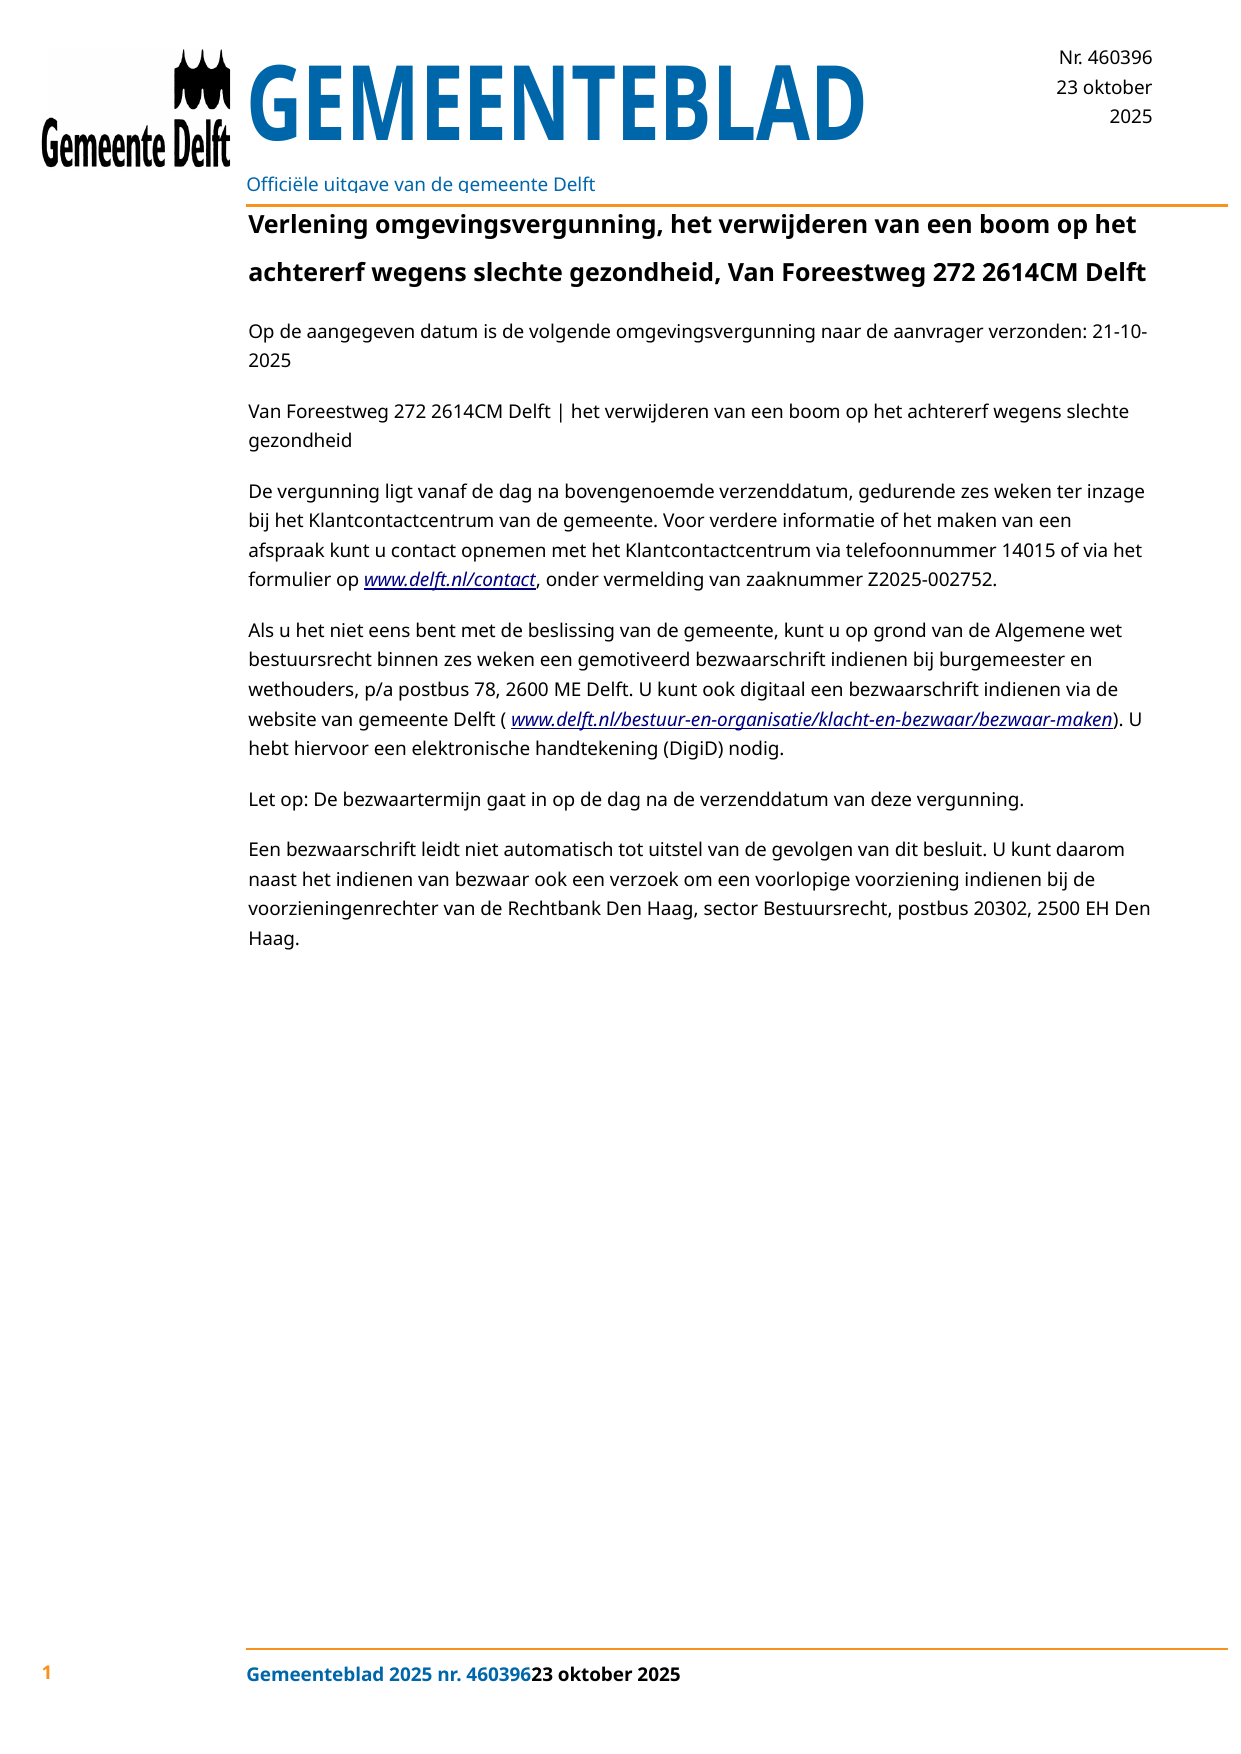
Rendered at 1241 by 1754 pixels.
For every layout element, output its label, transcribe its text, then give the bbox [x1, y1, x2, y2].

text De vergunning ligt vanaf de dag na bovengenoemde verzenddatum, gedurende zes weken ter inzage bij het Klantcontactcentrum van de gemeente. Voor verdere informatie of het maken van een afspraak kunt u contact opnemen met het Klantcontactcentrum via telefoonnummer 14015 of via het formulier op www.delft.nl/contact, onder vermelding van zaaknummer Z2025-002752. [248, 478, 1152, 592]
text Als u het niet eens bent met de beslissing van de gemeente, kunt u op grond van de Algemene wet bestuursrecht binnen zes weken een gemotiveerd bezwaarschrift indienen bij burgemeester en wethouders, p/a postbus 78, 2600 ME Delft. U kunt ook digitaal een bezwaarschrift indienen via de website van gemeente Delft ( www.delft.nl/bestuur-en-organisatie/klacht-en-bezwaar/bezwaar-maken). U hebt hiervoor een elektronische handtekening (DigiD) nodig. [248, 617, 1152, 761]
text Verlening omgevingsvergunning, het verwijderen van een boom op het achtererf wegens slechte gezondheid, Van Foreestweg 272 2614CM Delft [248, 207, 1152, 288]
picture [41, 47, 231, 172]
text Op de aangegeven datum is de volgende omgevingsvergunning naar de aanvrager verzonden: 21-10-2025 [248, 318, 1152, 373]
text Let op: De bezwaartermijn gaat in op de dag na de verzenddatum van deze vergunning. [248, 786, 1152, 812]
text Een bezwaarschrift leidt niet automatisch tot uitstel van de gevolgen van dit besluit. U kunt daarom naast het indienen van bezwaar ook een verzoek om een voorlopige voorziening indienen bij de voorzieningenrechter van de Rechtbank Den Haag, sector Bestuursrecht, postbus 20302, 2500 EH Den Haag. [248, 836, 1152, 951]
text Van Foreestweg 272 2614CM Delft | het verwijderen van een boom op het achtererf wegens slechte gezondheid [248, 398, 1152, 453]
